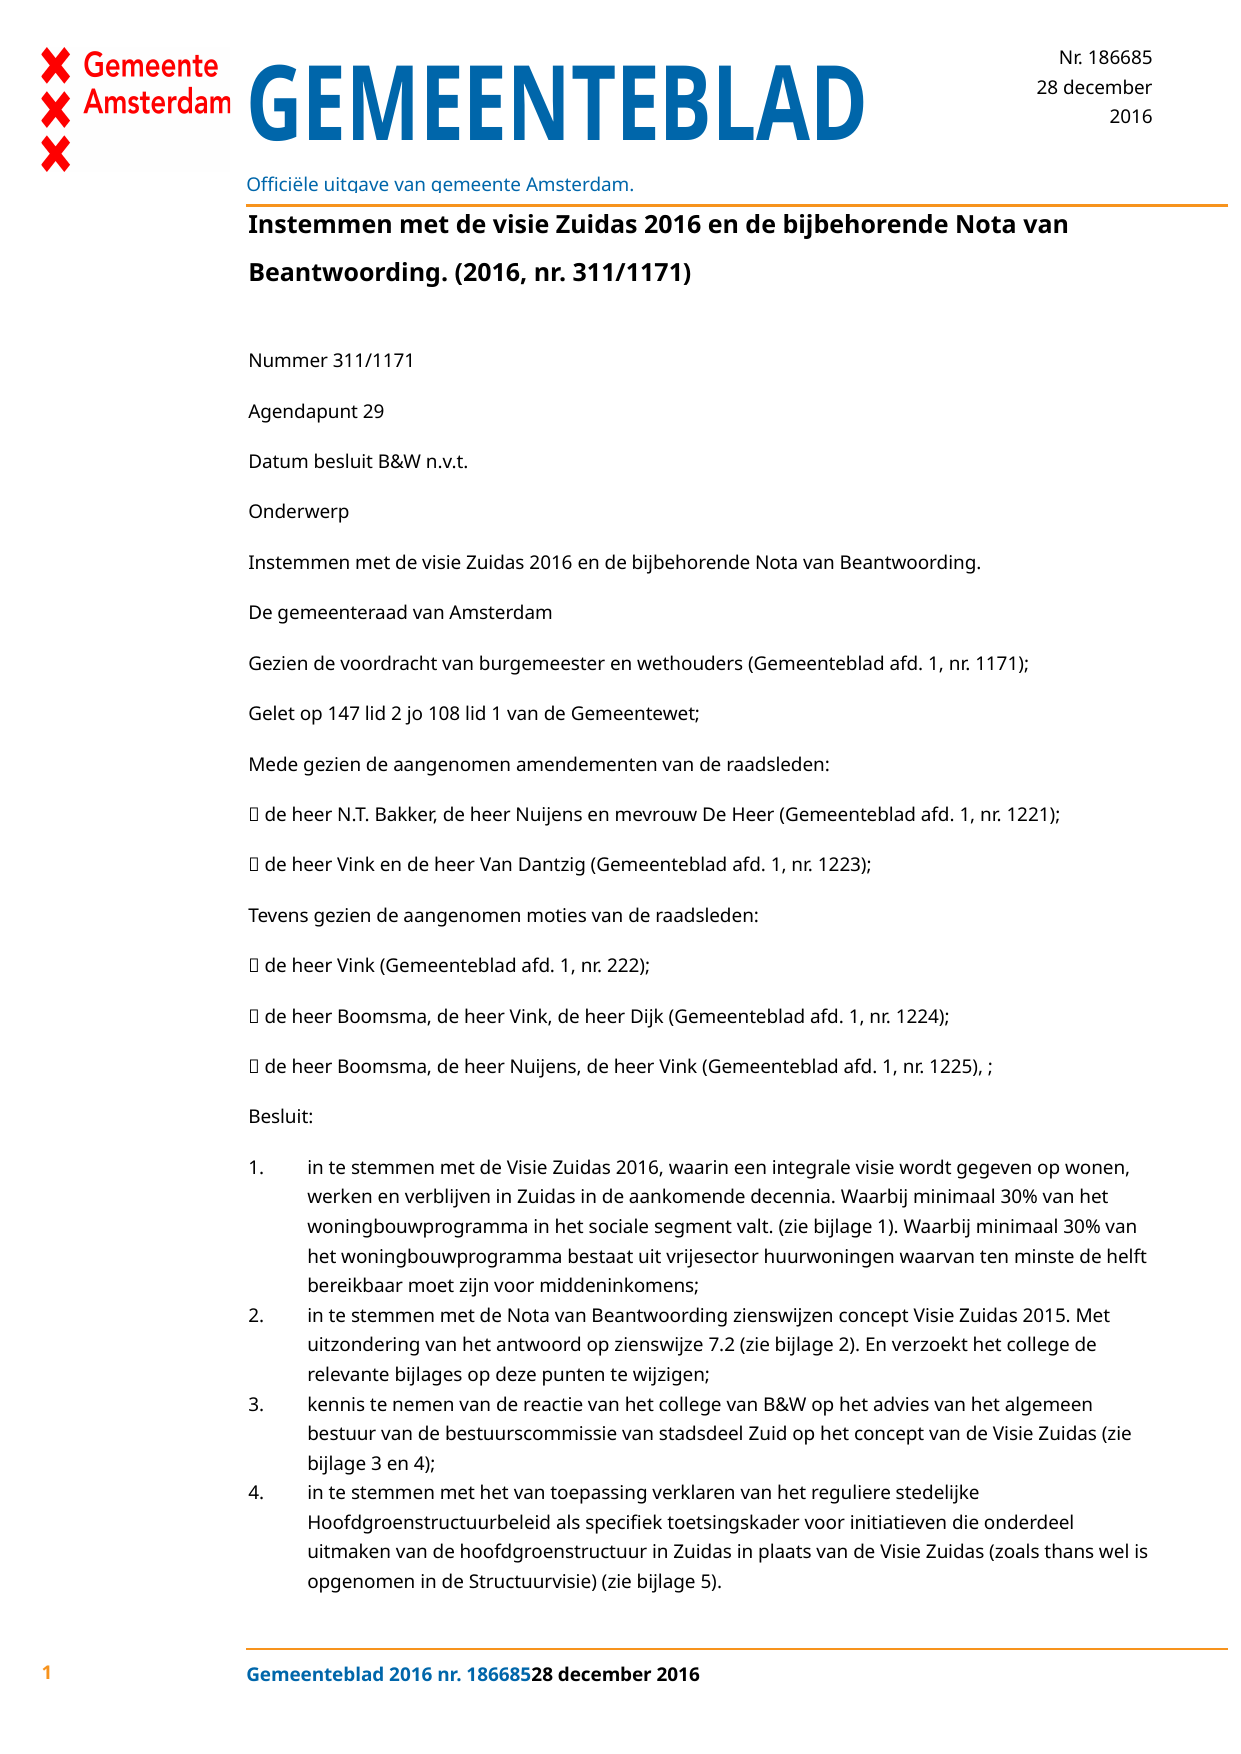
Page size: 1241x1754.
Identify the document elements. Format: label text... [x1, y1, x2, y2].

text Onderwerp [248, 499, 1152, 524]
text De gemeenteraad van Amsterdam [248, 599, 1152, 625]
text  de heer N.T. Bakker, de heer Nuijens en mevrouw De Heer (Gemeenteblad afd. 1, nr. 1221); [248, 801, 1152, 827]
text Datum besluit B&W n.v.t. [248, 448, 1152, 474]
list in te stemmen met de Nota van Beantwoording zienswijzen concept Visie Zuidas 2015. Met uitzondering van het antwoord op zienswijze 7.2 (zie bijlage 2). En verzoekt het college de relevante bijlages op deze punten te wijzigen; [248, 1302, 1152, 1387]
text Gezien de voordracht van burgemeester en wethouders (Gemeenteblad afd. 1, nr. 1171); [248, 650, 1152, 676]
list kennis te nemen van de reactie van het college van B&W op het advies van het algemeen bestuur van de bestuurscommissie van stadsdeel Zuid op het concept van de Visie Zuidas (zie bijlage 3 en 4); [248, 1391, 1152, 1476]
text Instemmen met de visie Zuidas 2016 en de bijbehorende Nota van Beantwoording. (2016, nr. 311/1171) [248, 207, 1152, 288]
text Tevens gezien de aangenomen moties van de raadsleden: [248, 902, 1152, 928]
text Besluit: [248, 1104, 1152, 1129]
text  de heer Boomsma, de heer Nuijens, de heer Vink (Gemeenteblad afd. 1, nr. 1225), ; [248, 1053, 1152, 1079]
text  de heer Vink (Gemeenteblad afd. 1, nr. 222); [248, 952, 1152, 978]
text Mede gezien de aangenomen amendementen van de raadsleden: [248, 751, 1152, 777]
text Agendapunt 29 [248, 398, 1152, 424]
picture [41, 47, 231, 172]
text Nummer 311/1171 [248, 347, 1152, 373]
list in te stemmen met het van toepassing verklaren van het reguliere stedelijke Hoofdgroenstructuurbeleid als specifiek toetsingskader voor initiatieven die onderdeel uitmaken van de hoofdgroenstructuur in Zuidas in plaats van de Visie Zuidas (zoals thans wel is opgenomen in de Structuurvisie) (zie bijlage 5). [248, 1479, 1152, 1594]
text Gelet op 147 lid 2 jo 108 lid 1 van de Gemeentewet; [248, 700, 1152, 726]
text  de heer Vink en de heer Van Dantzig (Gemeenteblad afd. 1, nr. 1223); [248, 852, 1152, 877]
list in te stemmen met de Visie Zuidas 2016, waarin een integrale visie wordt gegeven op wonen, werken en verblijven in Zuidas in de aankomende decennia. Waarbij minimaal 30% van het woningbouwprogramma in het sociale segment valt. (zie bijlage 1). Waarbij minimaal 30% van het woningbouwprogramma bestaat uit vrijesector huurwoningen waarvan ten minste de helft bereikbaar moet zijn voor middeninkomens; [248, 1154, 1152, 1298]
text Instemmen met de visie Zuidas 2016 en de bijbehorende Nota van Beantwoording. [248, 549, 1152, 575]
text  de heer Boomsma, de heer Vink, de heer Dijk (Gemeenteblad afd. 1, nr. 1224); [248, 1003, 1152, 1029]
